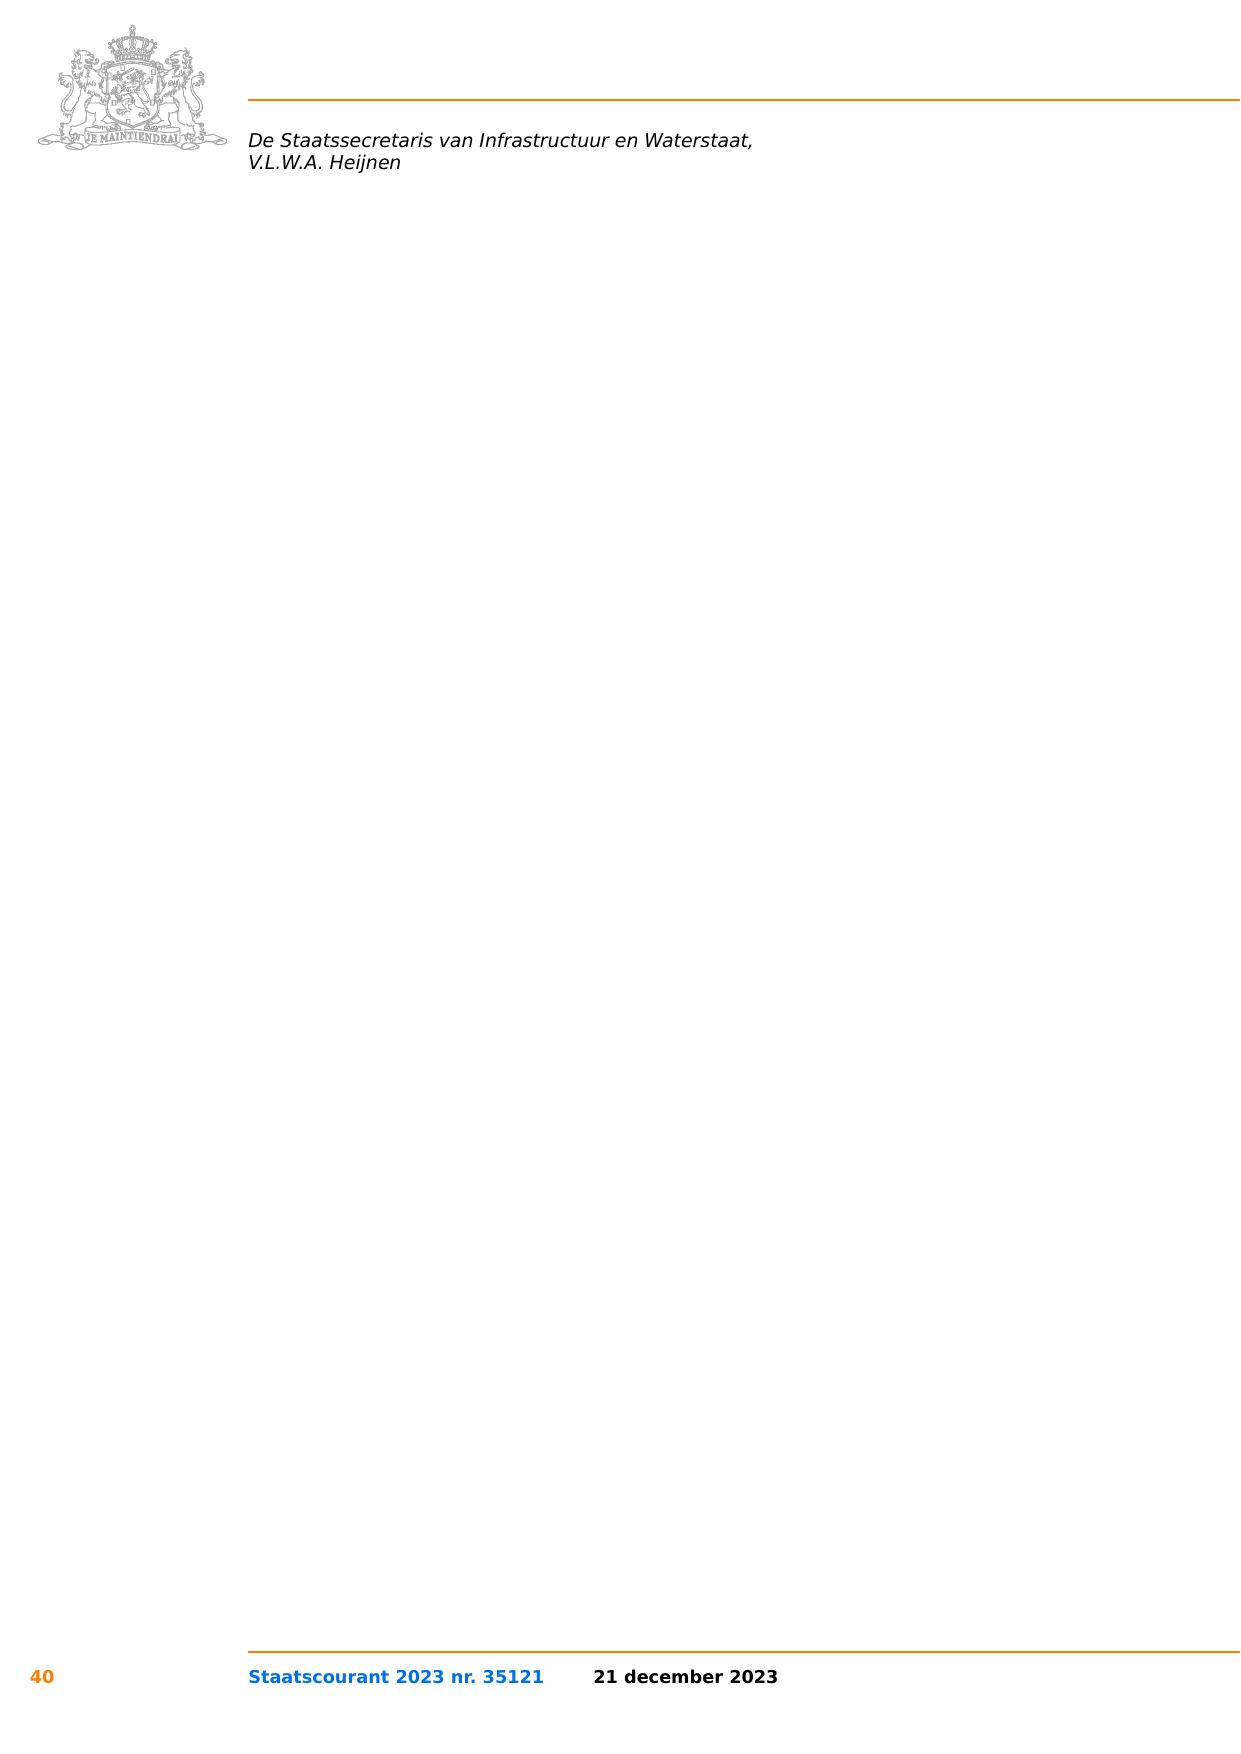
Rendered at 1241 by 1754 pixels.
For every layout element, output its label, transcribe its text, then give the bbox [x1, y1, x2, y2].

text De Staatssecretaris van Infrastructuur en Waterstaat, V.L.W.A. Heijnen [248, 130, 1163, 174]
picture [38, 25, 227, 150]
